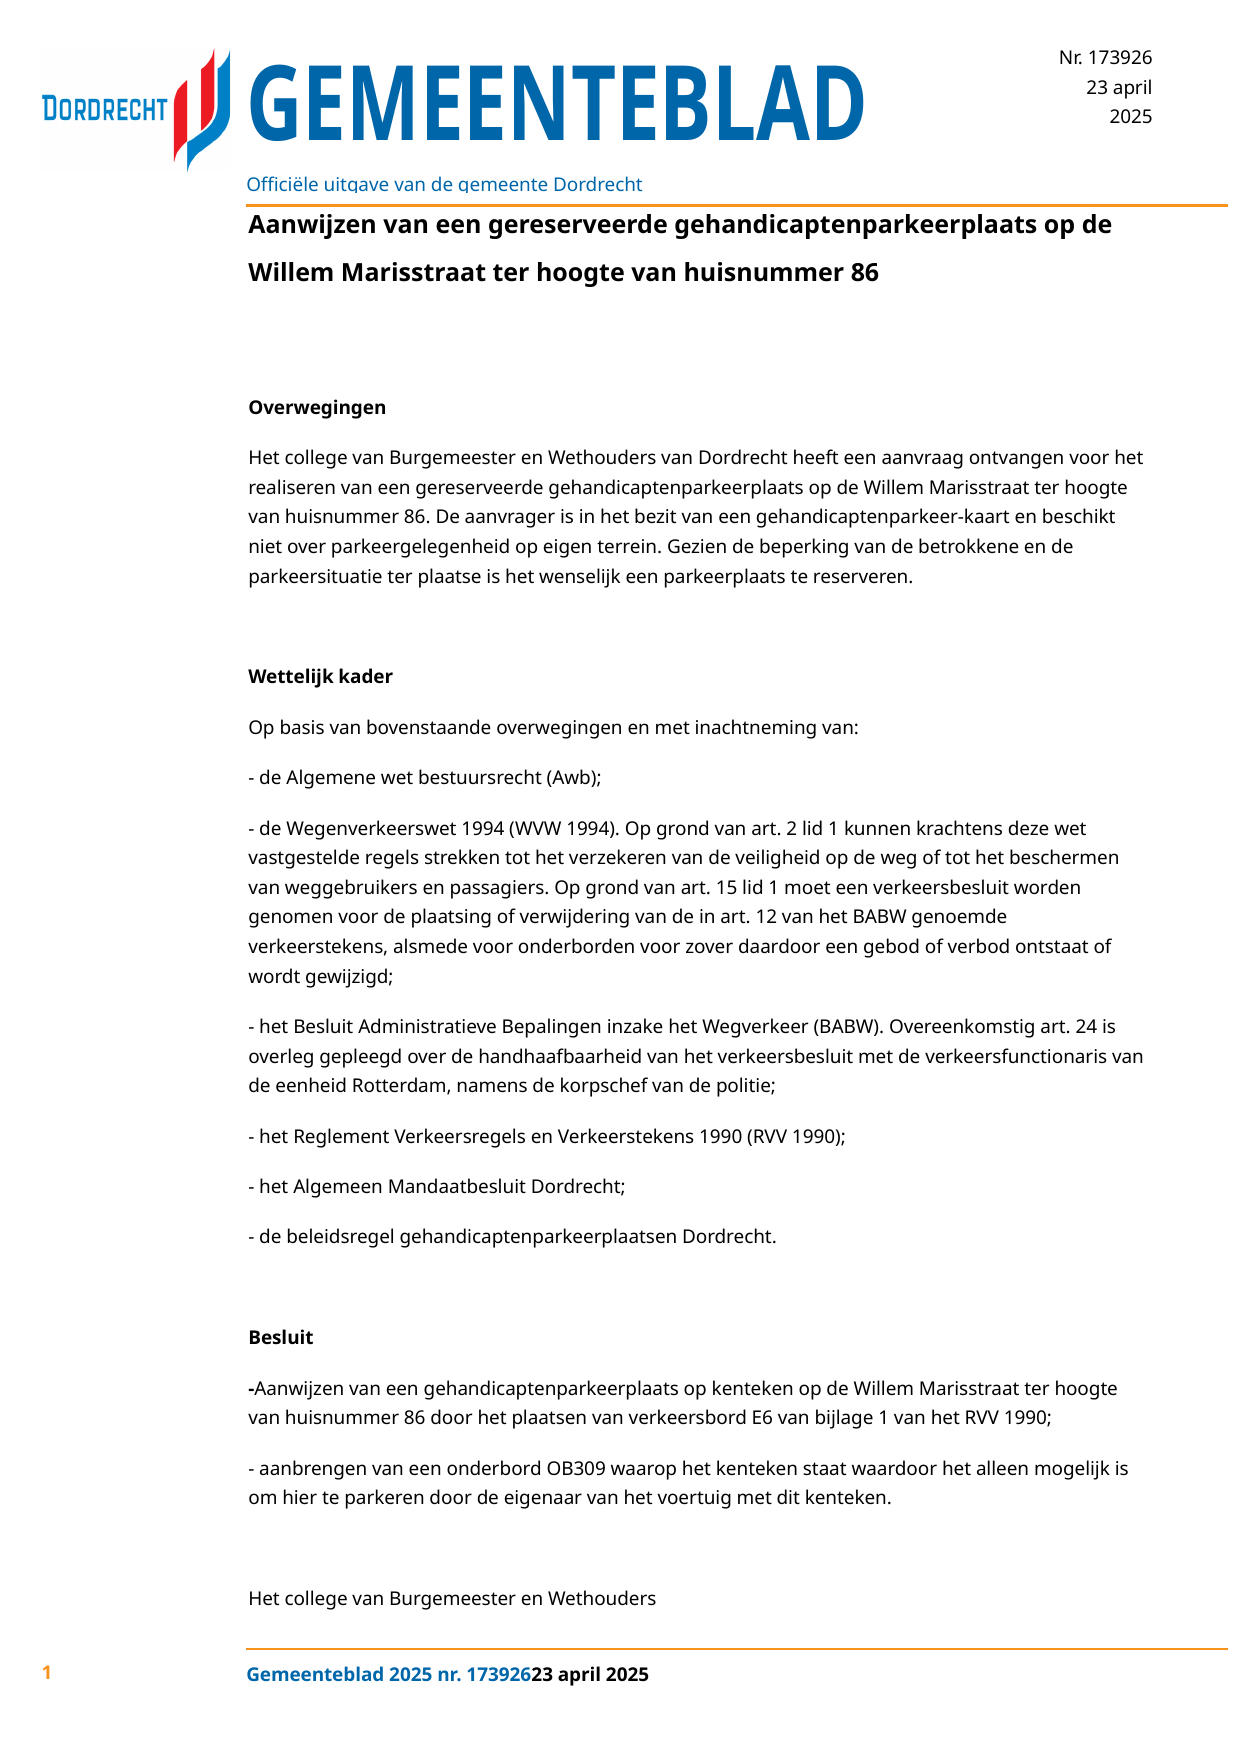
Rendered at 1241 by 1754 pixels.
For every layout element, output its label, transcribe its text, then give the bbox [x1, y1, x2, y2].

text Het college van Burgemeester en Wethouders van Dordrecht heeft een aanvraag ontvangen voor het realiseren van een gereserveerde gehandicaptenparkeerplaats op de Willem Marisstraat ter hoogte van huisnummer 86. De aanvrager is in het bezit van een gehandicaptenparkeer-kaart en beschikt niet over parkeergelegenheid op eigen terrein. Gezien de beperking van de betrokkene en de parkeersituatie ter plaatse is het wenselijk een parkeerplaats te reserveren. [248, 444, 1152, 588]
text Op basis van bovenstaande overwegingen en met inachtneming van: [248, 714, 1152, 740]
text - de Algemene wet bestuursrecht (Awb); [248, 764, 1152, 790]
text - de Wegenverkeerswet 1994 (WVW 1994). Op grond van art. 2 lid 1 kunnen krachtens deze wet vastgestelde regels strekken tot het verzekeren van de veiligheid op de weg of tot het beschermen van weggebruikers en passagiers. Op grond van art. 15 lid 1 moet een verkeersbesluit worden genomen voor de plaatsing of verwijdering van de in art. 12 van het BABW genoemde verkeerstekens, alsmede voor onderborden voor zover daardoor een gebod of verbod ontstaat of wordt gewijzigd; [248, 815, 1152, 988]
text - de beleidsregel gehandicaptenparkeerplaatsen Dordrecht. [248, 1224, 1152, 1249]
text Aanwijzen van een gereserveerde gehandicaptenparkeerplaats op de Willem Marisstraat ter hoogte van huisnummer 86 [248, 207, 1152, 288]
picture [41, 47, 231, 172]
text Het college van Burgemeester en Wethouders [248, 1585, 1152, 1611]
text -Aanwijzen van een gehandicaptenparkeerplaats op kenteken op de Willem Marisstraat ter hoogte van huisnummer 86 door het plaatsen van verkeersbord E6 van bijlage 1 van het RVV 1990; [248, 1375, 1152, 1430]
text - het Reglement Verkeersregels en Verkeerstekens 1990 (RVV 1990); [248, 1123, 1152, 1148]
text Besluit [248, 1324, 1152, 1350]
text - het Algemeen Mandaatbesluit Dordrecht; [248, 1173, 1152, 1199]
text - aanbrengen van een onderbord OB309 waarop het kenteken staat waardoor het alleen mogelijk is om hier te parkeren door de eigenaar van het voertuig met dit kenteken. [248, 1455, 1152, 1510]
text Overwegingen [248, 394, 1152, 420]
text Wettelijk kader [248, 664, 1152, 689]
text - het Besluit Administratieve Bepalingen inzake het Wegverkeer (BABW). Overeenkomstig art. 24 is overleg gepleegd over de handhaafbaarheid van het verkeersbesluit met de verkeersfunctionaris van de eenheid Rotterdam, namens de korpschef van de politie; [248, 1013, 1152, 1098]
